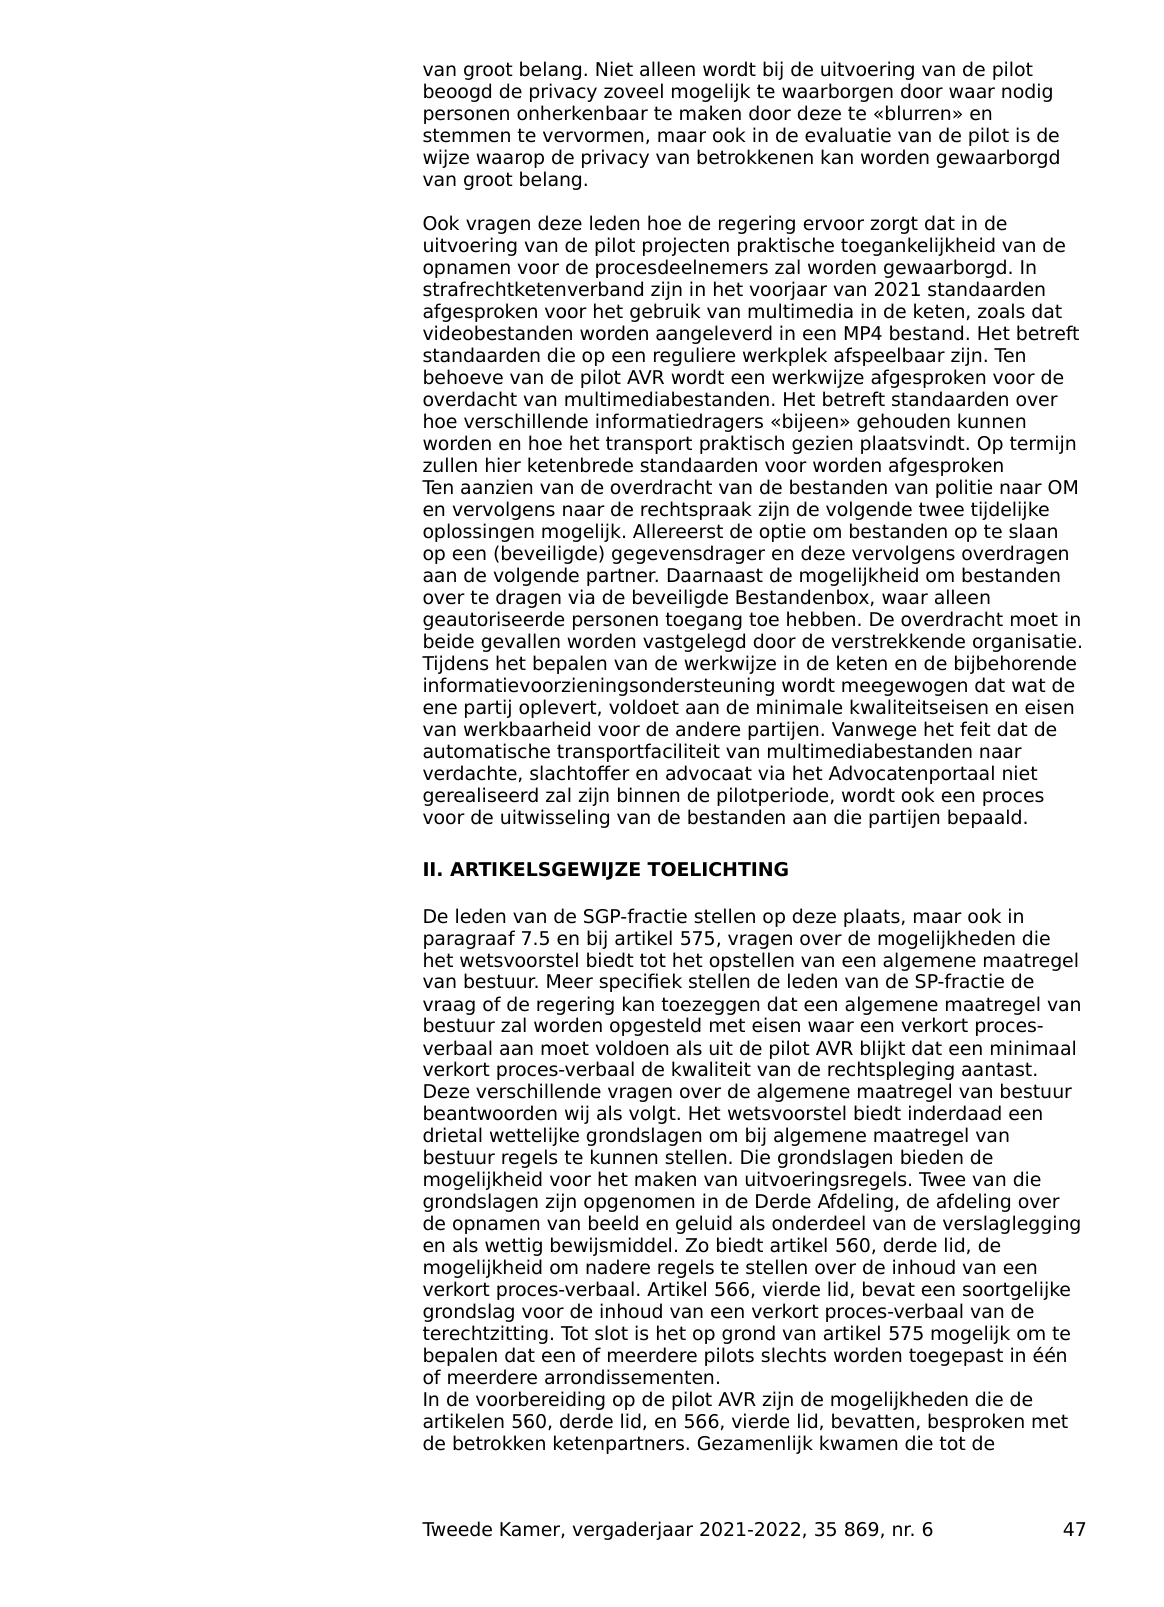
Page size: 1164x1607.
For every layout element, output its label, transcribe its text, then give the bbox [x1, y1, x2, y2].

text van groot belang. Niet alleen wordt bij de uitvoering van de pilot beoogd de privacy zoveel mogelijk te waarborgen door waar nodig personen onherkenbaar te maken door deze te «blurren» en stemmen te vervormen, maar ook in de evaluatie van de pilot is de wijze waarop de privacy van betrokkenen kan worden gewaarborgd van groot belang. [422, 59, 1087, 191]
subtitle II. ARTIKELSGEWIJZE TOELICHTING [422, 858, 1087, 881]
text Ook vragen deze leden hoe de regering ervoor zorgt dat in de uitvoering van de pilot projecten praktische toegankelijkheid van de opnamen voor de procesdeelnemers zal worden gewaarborgd. In strafrechtketenverband zijn in het voorjaar van 2021 standaarden afgesproken voor het gebruik van multimedia in de keten, zoals dat videobestanden worden aangeleverd in een MP4 bestand. Het betreft standaarden die op een reguliere werkplek afspeelbaar zijn. Ten behoeve van de pilot AVR wordt een werkwijze afgesproken voor de overdacht van multimediabestanden. Het betreft standaarden over hoe verschillende informatiedragers «bijeen» gehouden kunnen worden en hoe het transport praktisch gezien plaatsvindt. Op termijn zullen hier ketenbrede standaarden voor worden afgesproken [422, 213, 1087, 477]
text De leden van de SGP-fractie stellen op deze plaats, maar ook in paragraaf 7.5 en bij artikel 575, vragen over de mogelijkheden die het wetsvoorstel biedt tot het opstellen van een algemene maatregel van bestuur. Meer specifiek stellen de leden van de SP-fractie de vraag of de regering kan toezeggen dat een algemene maatregel van bestuur zal worden opgesteld met eisen waar een verkort proces-verbaal aan moet voldoen als uit de pilot AVR blijkt dat een minimaal verkort proces-verbaal de kwaliteit van de rechtspleging aantast. Deze verschillende vragen over de algemene maatregel van bestuur beantwoorden wij als volgt. Het wetsvoorstel biedt inderdaad een drietal wettelijke grondslagen om bij algemene maatregel van bestuur regels te kunnen stellen. Die grondslagen bieden de mogelijkheid voor het maken van uitvoeringsregels. Twee van die grondslagen zijn opgenomen in de Derde Afdeling, de afdeling over de opnamen van beeld en geluid als onderdeel van de verslaglegging en als wettig bewijsmiddel. Zo biedt artikel 560, derde lid, de mogelijkheid om nadere regels te stellen over de inhoud van een verkort proces-verbaal. Artikel 566, vierde lid, bevat een soortgelijke grondslag voor de inhoud van een verkort proces-verbaal van de terechtzitting. Tot slot is het op grond van artikel 575 mogelijk om te bepalen dat een of meerdere pilots slechts worden toegepast in één of meerdere arrondissementen. [422, 906, 1087, 1389]
text Ten aanzien van de overdracht van de bestanden van politie naar OM en vervolgens naar de rechtspraak zijn de volgende twee tijdelijke oplossingen mogelijk. Allereerst de optie om bestanden op te slaan op een (beveiligde) gegevensdrager en deze vervolgens overdragen aan de volgende partner. Daarnaast de mogelijkheid om bestanden over te dragen via de beveiligde Bestandenbox, waar alleen geautoriseerde personen toegang toe hebben. De overdracht moet in beide gevallen worden vastgelegd door de verstrekkende organisatie. Tijdens het bepalen van de werkwijze in de keten en de bijbehorende informatievoorzieningsondersteuning wordt meegewogen dat wat de ene partij oplevert, voldoet aan de minimale kwaliteitseisen en eisen van werkbaarheid voor de andere partijen. Vanwege het feit dat de automatische transportfaciliteit van multimediabestanden naar verdachte, slachtoffer en advocaat via het Advocatenportaal niet gerealiseerd zal zijn binnen de pilotperiode, wordt ook een proces voor de uitwisseling van de bestanden aan die partijen bepaald. [422, 477, 1087, 828]
text In de voorbereiding op de pilot AVR zijn de mogelijkheden die de artikelen 560, derde lid, en 566, vierde lid, bevatten, besproken met de betrokken ketenpartners. Gezamenlijk kwamen die tot de [422, 1389, 1087, 1455]
